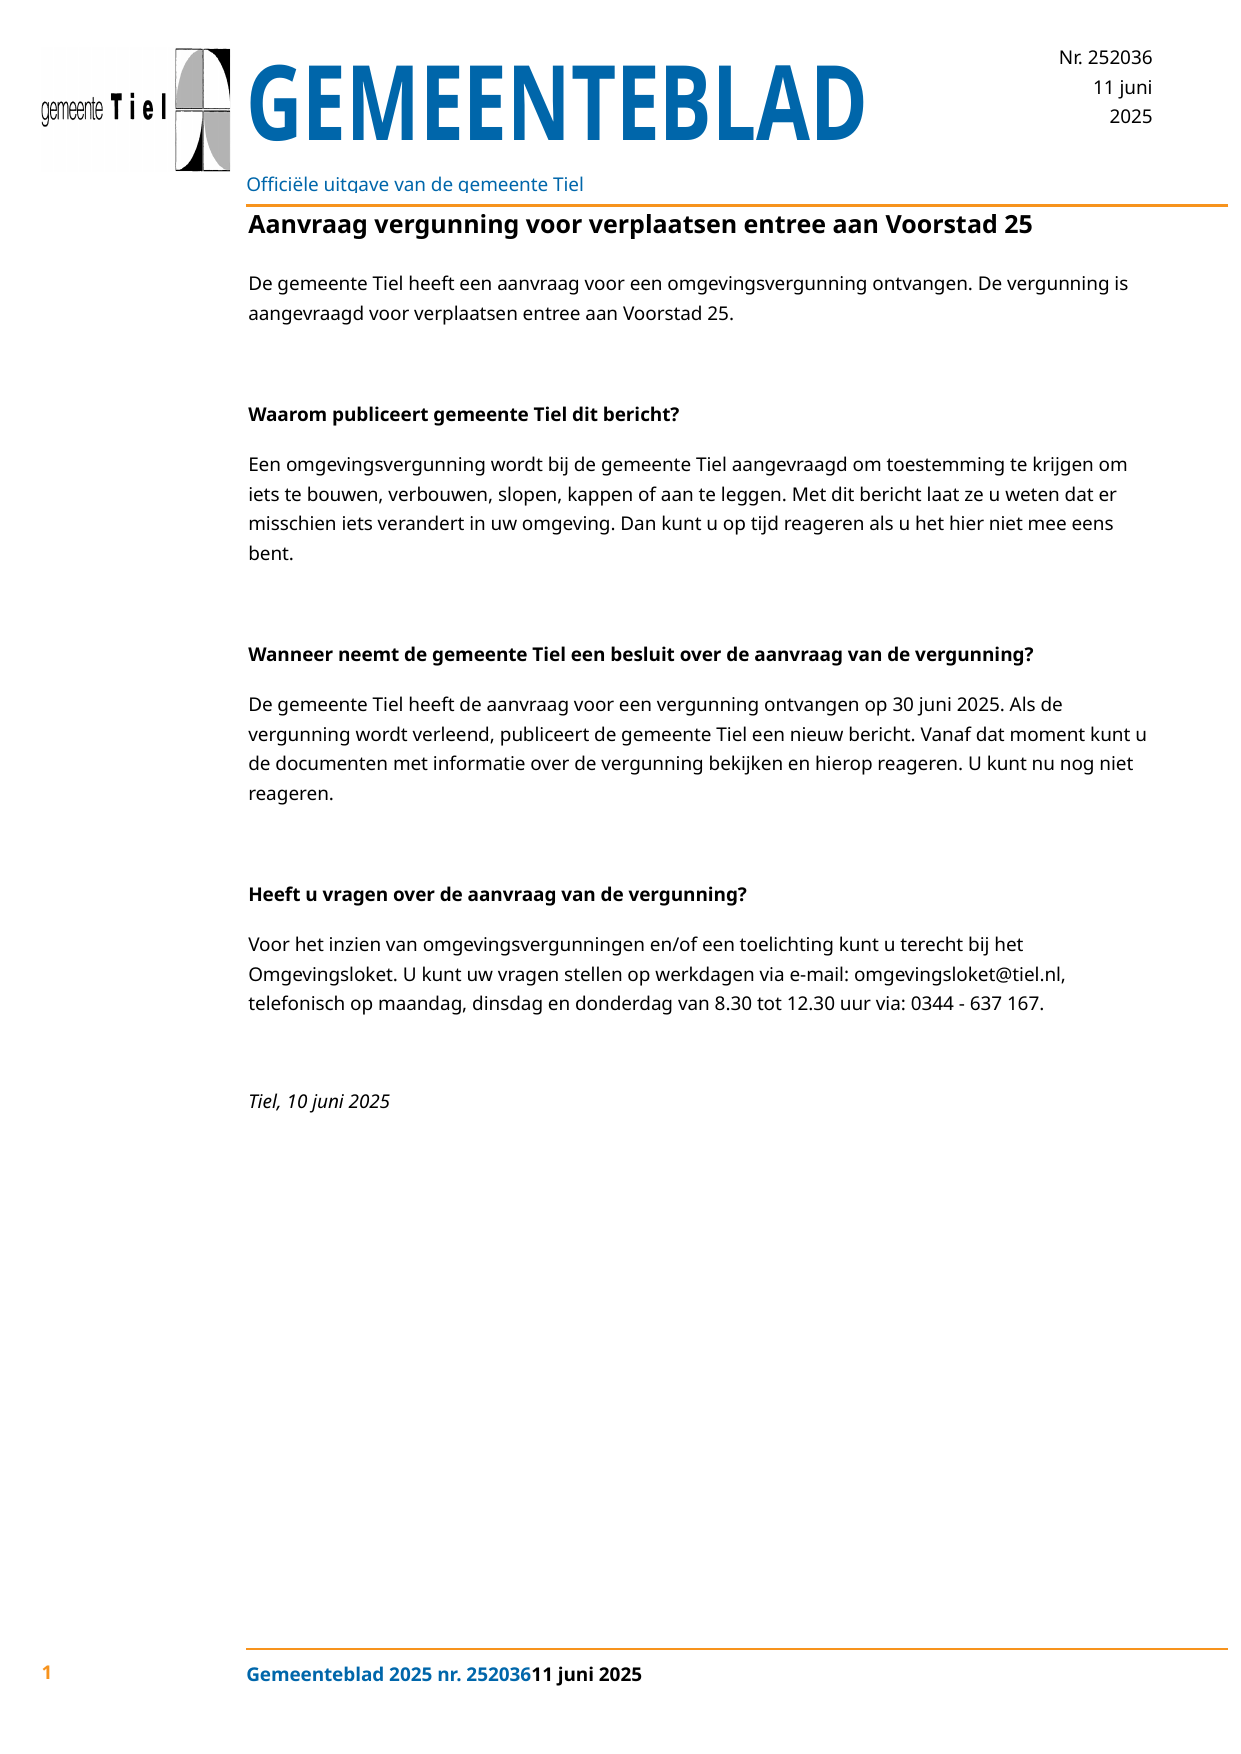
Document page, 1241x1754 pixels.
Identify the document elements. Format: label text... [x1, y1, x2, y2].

text Voor het inzien van omgevingsvergunningen en/of een toelichting kunt u terecht bij het Omgevingsloket. U kunt uw vragen stellen op werkdagen via e-mail: omgevingsloket@tiel.nl, telefonisch op maandag, dinsdag en donderdag van 8.30 tot 12.30 uur via: 0344 - 637 167. [248, 931, 1152, 1016]
text Waarom publiceert gemeente Tiel dit bericht? [248, 401, 1152, 426]
text Een omgevingsvergunning wordt bij de gemeente Tiel aangevraagd om toestemming te krijgen om iets te bouwen, verbouwen, slopen, kappen of aan te leggen. Met dit bericht laat ze u weten dat er misschien iets verandert in uw omgeving. Dan kunt u op tijd reageren als u het hier niet mee eens bent. [248, 451, 1152, 566]
picture [41, 47, 231, 172]
text Tiel, 10 juni 2025 [248, 1088, 1152, 1114]
text Aanvraag vergunning voor verplaatsen entree aan Voorstad 25 [248, 207, 1152, 241]
text De gemeente Tiel heeft de aanvraag voor een vergunning ontvangen op 30 juni 2025. Als de vergunning wordt verleend, publiceert de gemeente Tiel een nieuw bericht. Vanaf dat moment kunt u de documenten met informatie over de vergunning bekijken en hierop reageren. U kunt nu nog niet reageren. [248, 691, 1152, 806]
text De gemeente Tiel heeft een aanvraag voor een omgevingsvergunning ontvangen. De vergunning is aangevraagd voor verplaatsen entree aan Voorstad 25. [248, 270, 1152, 326]
text Wanneer neemt de gemeente Tiel een besluit over de aanvraag van de vergunning? [248, 641, 1152, 666]
text Heeft u vragen over de aanvraag van de vergunning? [248, 881, 1152, 906]
